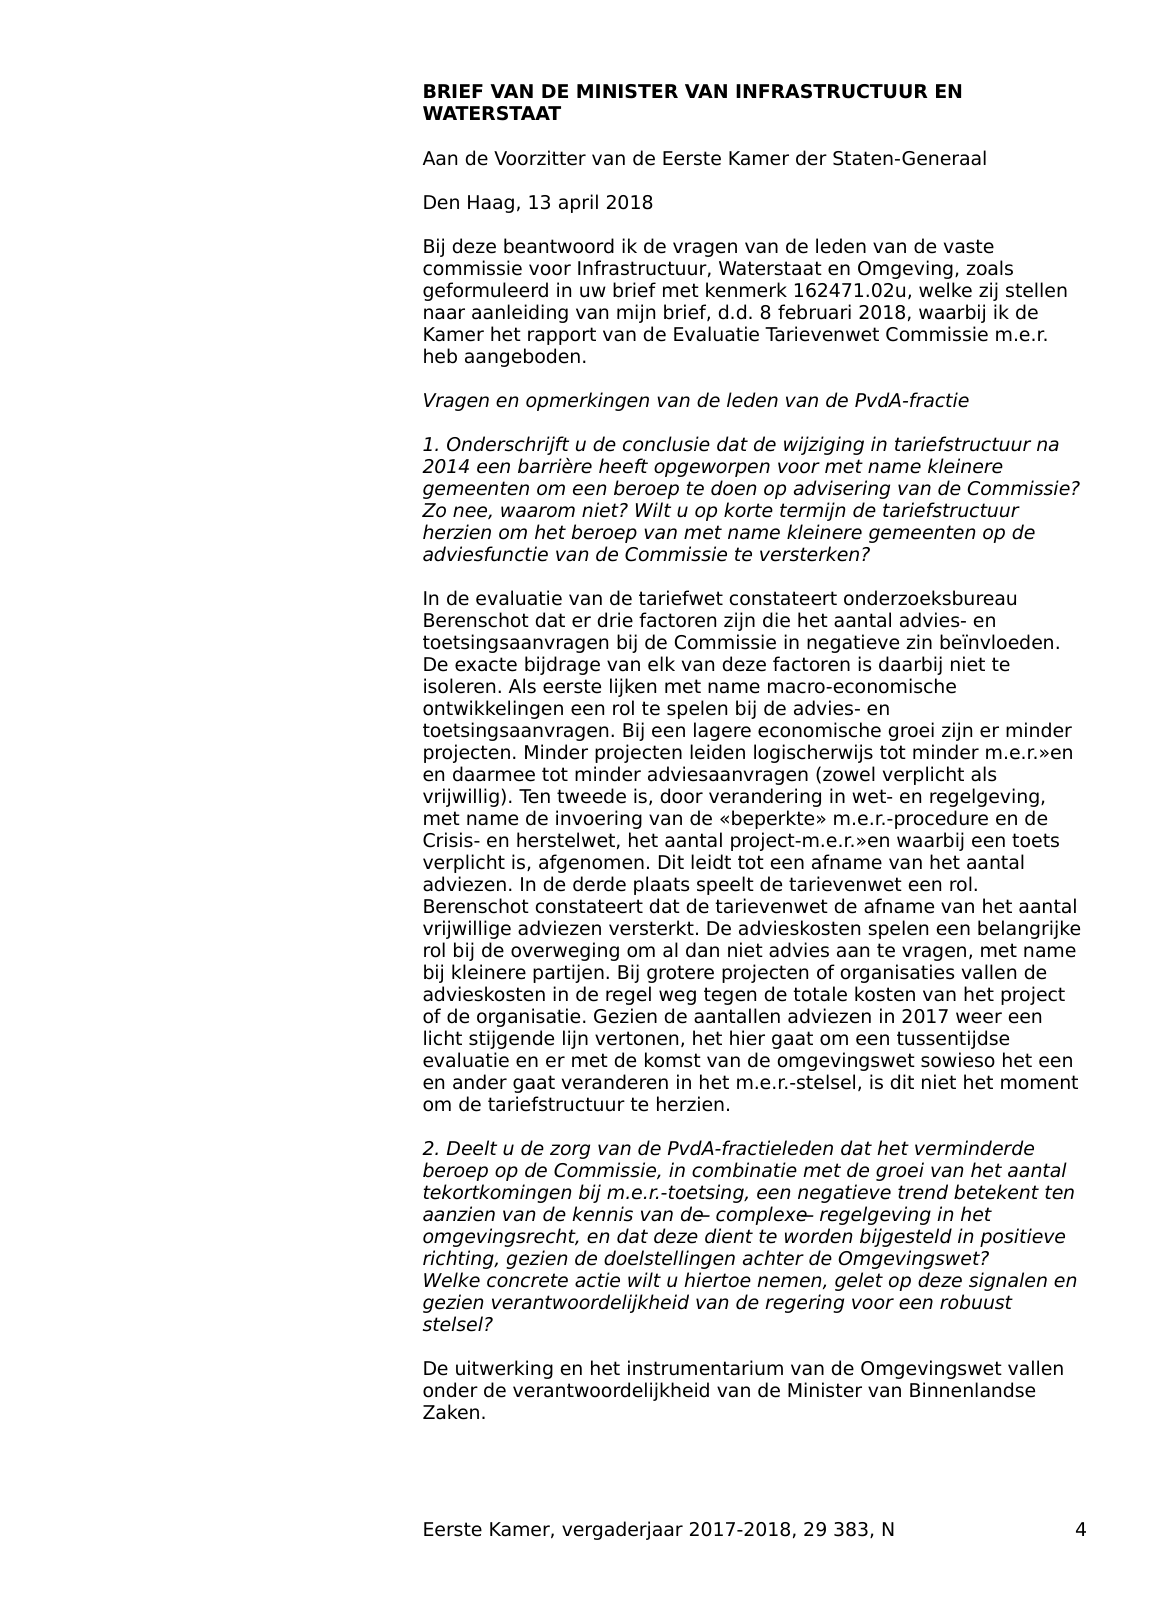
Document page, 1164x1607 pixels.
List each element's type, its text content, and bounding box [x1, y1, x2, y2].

text In de evaluatie van de tariefwet constateert onderzoeksbureau Berenschot dat er drie factoren zijn die het aantal advies- en toetsingsaanvragen bij de Commissie in negatieve zin beïnvloeden. De exacte bijdrage van elk van deze factoren is daarbij niet te isoleren. Als eerste lijken met name macro-economische ontwikkelingen een rol te spelen bij de advies- en toetsingsaanvragen. Bij een lagere economische groei zijn er minder projecten. Minder projecten leiden logischerwijs tot minder m.e.r.»en en daarmee tot minder adviesaanvragen (zowel verplicht als vrijwillig). Ten tweede is, door verandering in wet- en regelgeving, met name de invoering van de «beperkte» m.e.r.-procedure en de Crisis- en herstelwet, het aantal project-m.e.r.»en waarbij een toets verplicht is, afgenomen. Dit leidt tot een afname van het aantal adviezen. In de derde plaats speelt de tarievenwet een rol. Berenschot constateert dat de tarievenwet de afname van het aantal vrijwillige adviezen versterkt. De advieskosten spelen een belangrijke rol bij de overweging om al dan niet advies aan te vragen, met name bij kleinere partijen. Bij grotere projecten of organisaties vallen de advieskosten in de regel weg tegen de totale kosten van het project of de organisatie. Gezien de aantallen adviezen in 2017 weer een licht stijgende lijn vertonen, het hier gaat om een tussentijdse evaluatie en er met de komst van de omgevingswet sowieso het een en ander gaat veranderen in het m.e.r.-stelsel, is dit niet het moment om de tariefstructuur te herzien. [422, 588, 1087, 1116]
text Welke concrete actie wilt u hiertoe nemen, gelet op deze signalen en gezien verantwoordelijkheid van de regering voor een robuust stelsel? [422, 1269, 1087, 1336]
text De uitwerking en het instrumentarium van de Omgevingswet vallen onder de verantwoordelijkheid van de Minister van Binnenlandse Zaken. [422, 1358, 1087, 1424]
text 1. Onderschrijft u de conclusie dat de wijziging in tariefstructuur na 2014 een barrière heeft opgeworpen voor met name kleinere gemeenten om een beroep te doen op advisering van de Commissie? Zo nee, waarom niet? Wilt u op korte termijn de tariefstructuur herzien om het beroep van met name kleinere gemeenten op de adviesfunctie van de Commissie te versterken? [422, 434, 1087, 566]
text Aan de Voorzitter van de Eerste Kamer der Staten-Generaal [422, 147, 1087, 169]
text Bij deze beantwoord ik de vragen van de leden van de vaste commissie voor Infrastructuur, Waterstaat en Omgeving, zoals geformuleerd in uw brief met kenmerk 162471.02u, welke zij stellen naar aanleiding van mijn brief, d.d. 8 februari 2018, waarbij ik de Kamer het rapport van de Evaluatie Tarievenwet Commissie m.e.r. heb aangeboden. [422, 236, 1087, 368]
text 2. Deelt u de zorg van de PvdA-fractieleden dat het verminderde beroep op de Commissie, in combinatie met de groei van het aantal tekortkomingen bij m.e.r.-toetsing, een negatieve trend betekent ten aanzien van de kennis van de ̶ complexe ̶ regelgeving in het omgevingsrecht, en dat deze dient te worden bijgesteld in positieve richting, gezien de doelstellingen achter de Omgevingswet? [422, 1138, 1087, 1269]
text Den Haag, 13 april 2018 [422, 192, 1087, 213]
subtitle Vragen en opmerkingen van de leden van de PvdA-fractie [422, 390, 1087, 412]
subtitle BRIEF VAN DE MINISTER VAN INFRASTRUCTUUR EN WATERSTAAT [422, 81, 1087, 125]
